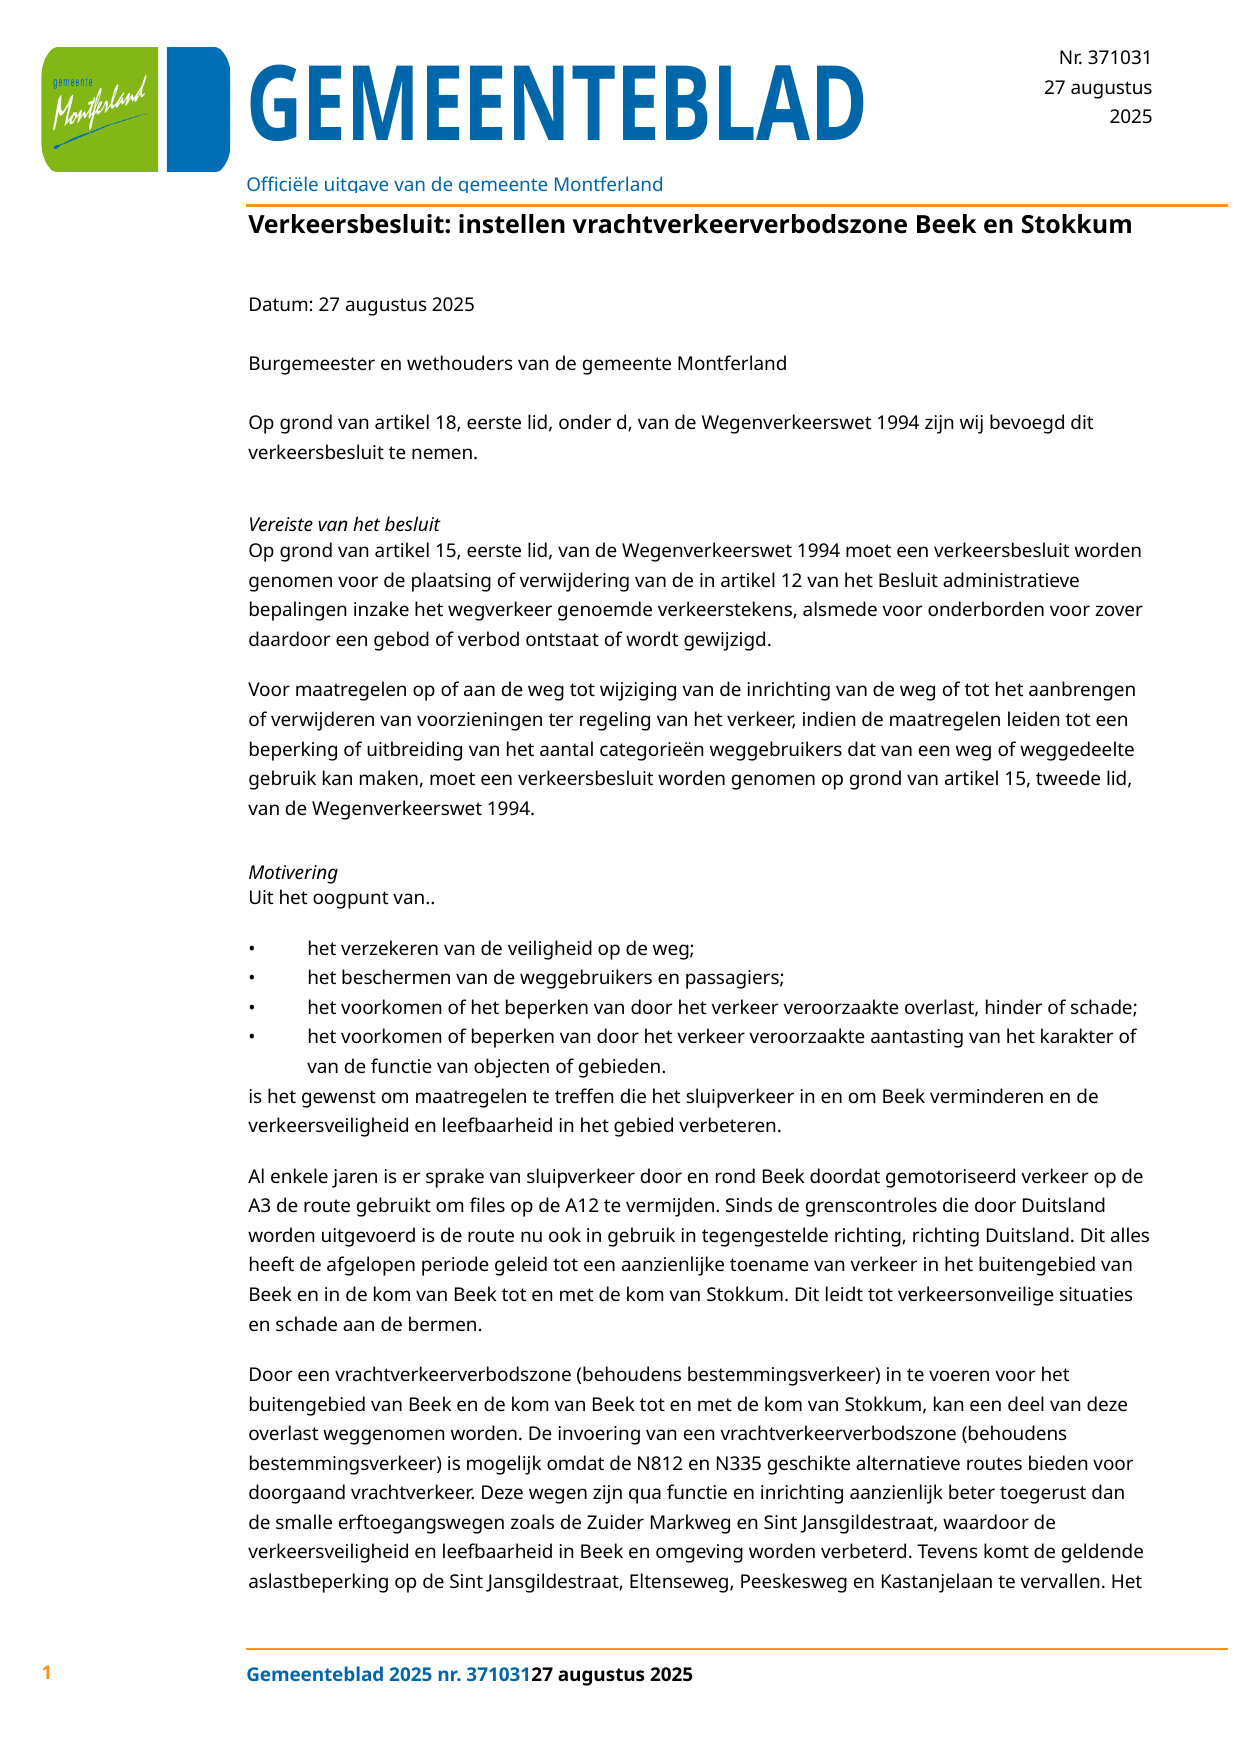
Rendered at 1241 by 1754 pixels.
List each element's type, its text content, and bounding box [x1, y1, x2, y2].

list het voorkomen of het beperken van door het verkeer veroorzaakte overlast, hinder of schade; [248, 994, 1152, 1020]
text Motivering [248, 859, 1152, 884]
text Op grond van artikel 18, eerste lid, onder d, van de Wegenverkeerswet 1994 zijn wij bevoegd dit verkeersbesluit te nemen. [248, 409, 1152, 465]
text Voor maatregelen op of aan de weg tot wijziging van de inrichting van de weg of tot het aanbrengen of verwijderen van voorzieningen ter regeling van het verkeer, indien de maatregelen leiden tot een beperking of uitbreiding van het aantal categorieën weggebruikers dat van een weg of weggedeelte gebruik kan maken, moet een verkeersbesluit worden genomen op grond van artikel 15, tweede lid, van de Wegenverkeerswet 1994. [248, 677, 1152, 821]
list het beschermen van de weggebruikers en passagiers; [248, 964, 1152, 990]
list het voorkomen of beperken van door het verkeer veroorzaakte aantasting van het karakter of van de functie van objecten of gebieden. [248, 1024, 1152, 1079]
list het verzekeren van de veiligheid op de weg; [248, 935, 1152, 961]
text Vereiste van het besluit [248, 512, 1152, 537]
text Burgemeester en wethouders van de gemeente Montferland [248, 350, 1152, 376]
text Op grond van artikel 15, eerste lid, van de Wegenverkeerswet 1994 moet een verkeersbesluit worden genomen voor de plaatsing of verwijdering van de in artikel 12 van het Besluit administratieve bepalingen inzake het wegverkeer genoemde verkeerstekens, alsmede voor onderborden voor zover daardoor een gebod of verbod ontstaat of wordt gewijzigd. [248, 537, 1152, 652]
text Datum: 27 augustus 2025 [248, 291, 1152, 317]
text Al enkele jaren is er sprake van sluipverkeer door en rond Beek doordat gemotoriseerd verkeer op de A3 de route gebruikt om files op de A12 te vermijden. Sinds de grenscontroles die door Duitsland worden uitgevoerd is de route nu ook in gebruik in tegengestelde richting, richting Duitsland. Dit alles heeft de afgelopen periode geleid tot een aanzienlijke toename van verkeer in het buitengebied van Beek en in de kom van Beek tot en met de kom van Stokkum. Dit leidt tot verkeersonveilige situaties en schade aan de bermen. [248, 1163, 1152, 1337]
text Door een vrachtverkeerverbodszone (behoudens bestemmingsverkeer) in te voeren voor het buitengebied van Beek en de kom van Beek tot en met de kom van Stokkum, kan een deel van deze overlast weggenomen worden. De invoering van een vrachtverkeerverbodszone (behoudens bestemmingsverkeer) is mogelijk omdat de N812 en N335 geschikte alternatieve routes bieden voor doorgaand vrachtverkeer. Deze wegen zijn qua functie en inrichting aanzienlijk beter toegerust dan de smalle erftoegangswegen zoals de Zuider Markweg en Sint Jansgildestraat, waardoor de verkeersveiligheid en leefbaarheid in Beek en omgeving worden verbeterd. Tevens komt de geldende aslastbeperking op de Sint Jansgildestraat, Eltenseweg, Peeskesweg en Kastanjelaan te vervallen. Het [248, 1361, 1152, 1594]
text Verkeersbesluit: instellen vrachtverkeerverbodszone Beek en Stokkum [248, 207, 1152, 241]
text is het gewenst om maatregelen te treffen die het sluipverkeer in en om Beek verminderen en de verkeersveiligheid en leefbaarheid in het gebied verbeteren. [248, 1083, 1152, 1138]
picture [41, 47, 231, 172]
text Uit het oogpunt van.. [248, 884, 1152, 910]
